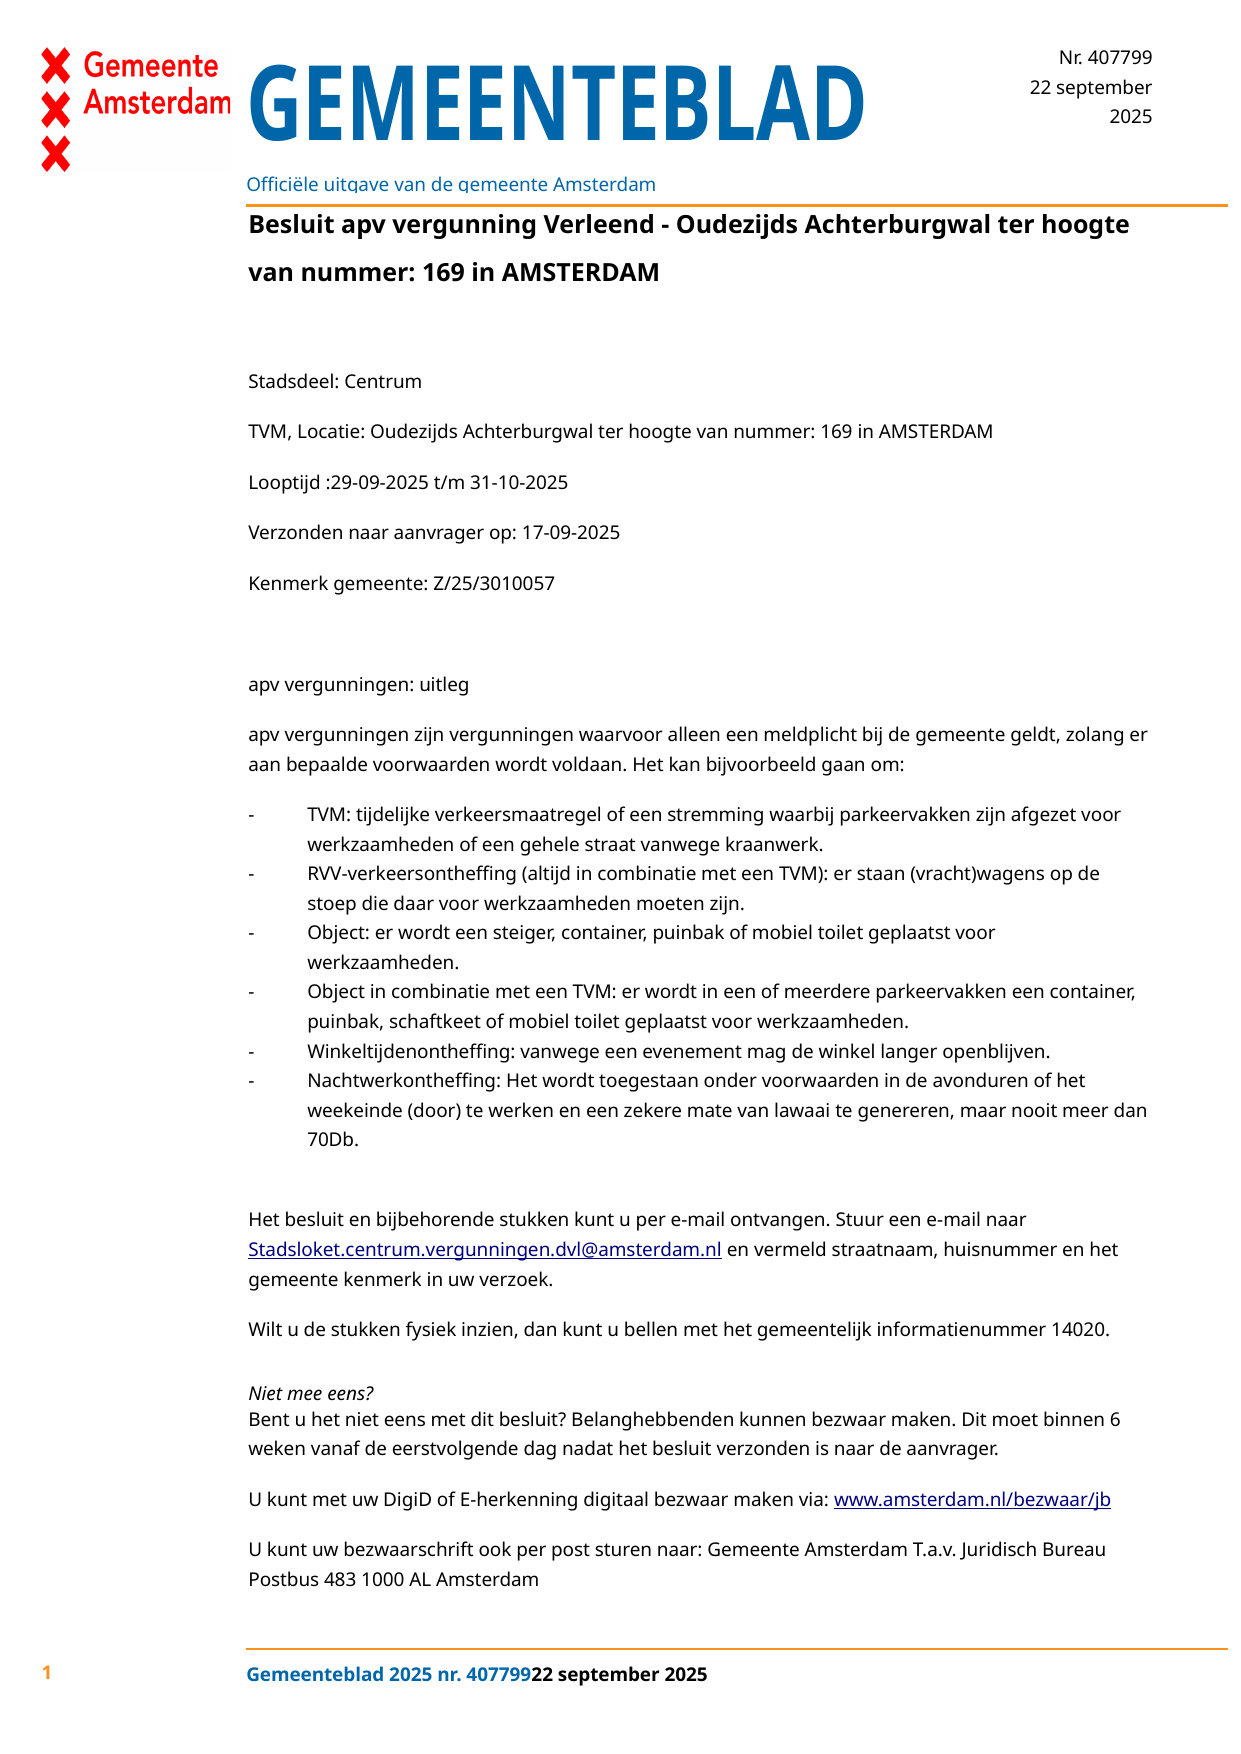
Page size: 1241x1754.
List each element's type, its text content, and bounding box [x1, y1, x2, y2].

list TVM: tijdelijke verkeersmaatregel of een stremming waarbij parkeervakken zijn afgezet voor werkzaamheden of een gehele straat vanwege kraanwerk. [248, 801, 1152, 857]
list RVV-verkeersontheffing (altijd in combinatie met een TVM): er staan (vracht)wagens op de stoep die daar voor werkzaamheden moeten zijn. [248, 860, 1152, 916]
list Object in combinatie met een TVM: er wordt in een of meerdere parkeervakken een container, puinbak, schaftkeet of mobiel toilet geplaatst voor werkzaamheden. [248, 979, 1152, 1034]
list Object: er wordt een steiger, container, puinbak of mobiel toilet geplaatst voor werkzaamheden. [248, 919, 1152, 975]
text apv vergunningen: uitleg [248, 671, 1152, 697]
list Winkeltijdenontheffing: vanwege een evenement mag de winkel langer openblijven. [248, 1038, 1152, 1064]
text Kenmerk gemeente: Z/25/3010057 [248, 570, 1152, 596]
text Looptijd :29-09-2025 t/m 31-10-2025 [248, 469, 1152, 495]
text Bent u het niet eens met dit besluit? Belanghebbenden kunnen bezwaar maken. Dit moet binnen 6 weken vanaf de eerstvolgende dag nadat het besluit verzonden is naar de aanvrager. [248, 1406, 1152, 1461]
text Stadsdeel: Centrum [248, 368, 1152, 394]
text TVM, Locatie: Oudezijds Achterburgwal ter hoogte van nummer: 169 in AMSTERDAM [248, 419, 1152, 444]
text Wilt u de stukken fysiek inzien, dan kunt u bellen met het gemeentelijk informatienummer 14020. [248, 1316, 1152, 1342]
text Besluit apv vergunning Verleend - Oudezijds Achterburgwal ter hoogte van nummer: 169 in AMSTERDAM [248, 207, 1152, 288]
text Niet mee eens? [248, 1380, 1152, 1406]
text Het besluit en bijbehorende stukken kunt u per e-mail ontvangen. Stuur een e-mail naar Stadsloket.centrum.vergunningen.dvl@amsterdam.nl en vermeld straatnaam, huisnummer en het gemeente kenmerk in uw verzoek. [248, 1207, 1152, 1292]
picture [41, 47, 231, 172]
text Verzonden naar aanvrager op: 17-09-2025 [248, 519, 1152, 545]
text apv vergunningen zijn vergunningen waarvoor alleen een meldplicht bij de gemeente geldt, zolang er aan bepaalde voorwaarden wordt voldaan. Het kan bijvoorbeeld gaan om: [248, 721, 1152, 777]
text U kunt met uw DigiD of E-herkenning digitaal bezwaar maken via: www.amsterdam.nl/bezwaar/jb [248, 1486, 1152, 1512]
text U kunt uw bezwaarschrift ook per post sturen naar: Gemeente Amsterdam T.a.v. Juridisch Bureau Postbus 483 1000 AL Amsterdam [248, 1536, 1152, 1592]
list Nachtwerkontheffing: Het wordt toegestaan onder voorwaarden in de avonduren of het weekeinde (door) te werken en een zekere mate van lawaai te genereren, maar nooit meer dan 70Db. [248, 1067, 1152, 1152]
